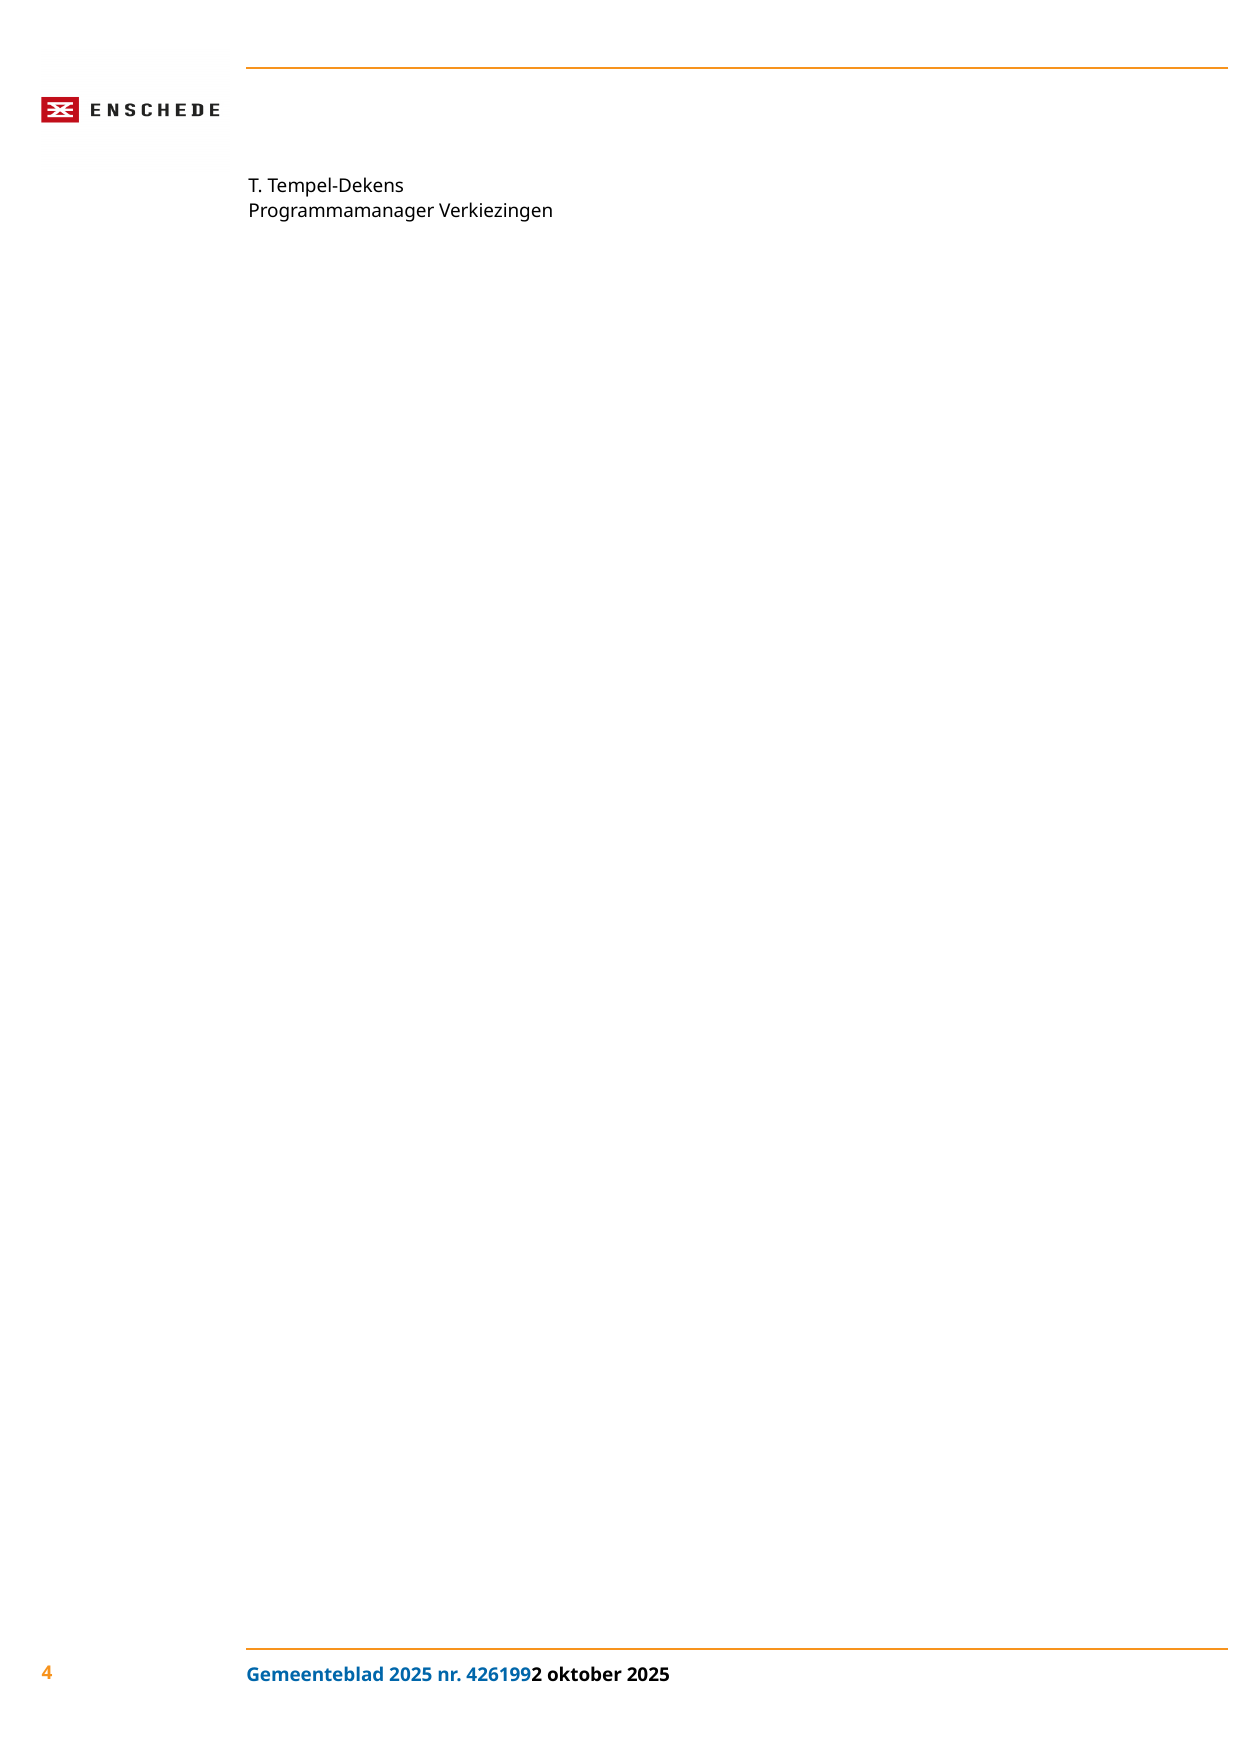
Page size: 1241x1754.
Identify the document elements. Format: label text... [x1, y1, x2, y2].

text T. Tempel-Dekens [248, 172, 1152, 198]
text Programmamanager Verkiezingen [248, 198, 1152, 223]
picture [41, 47, 231, 172]
